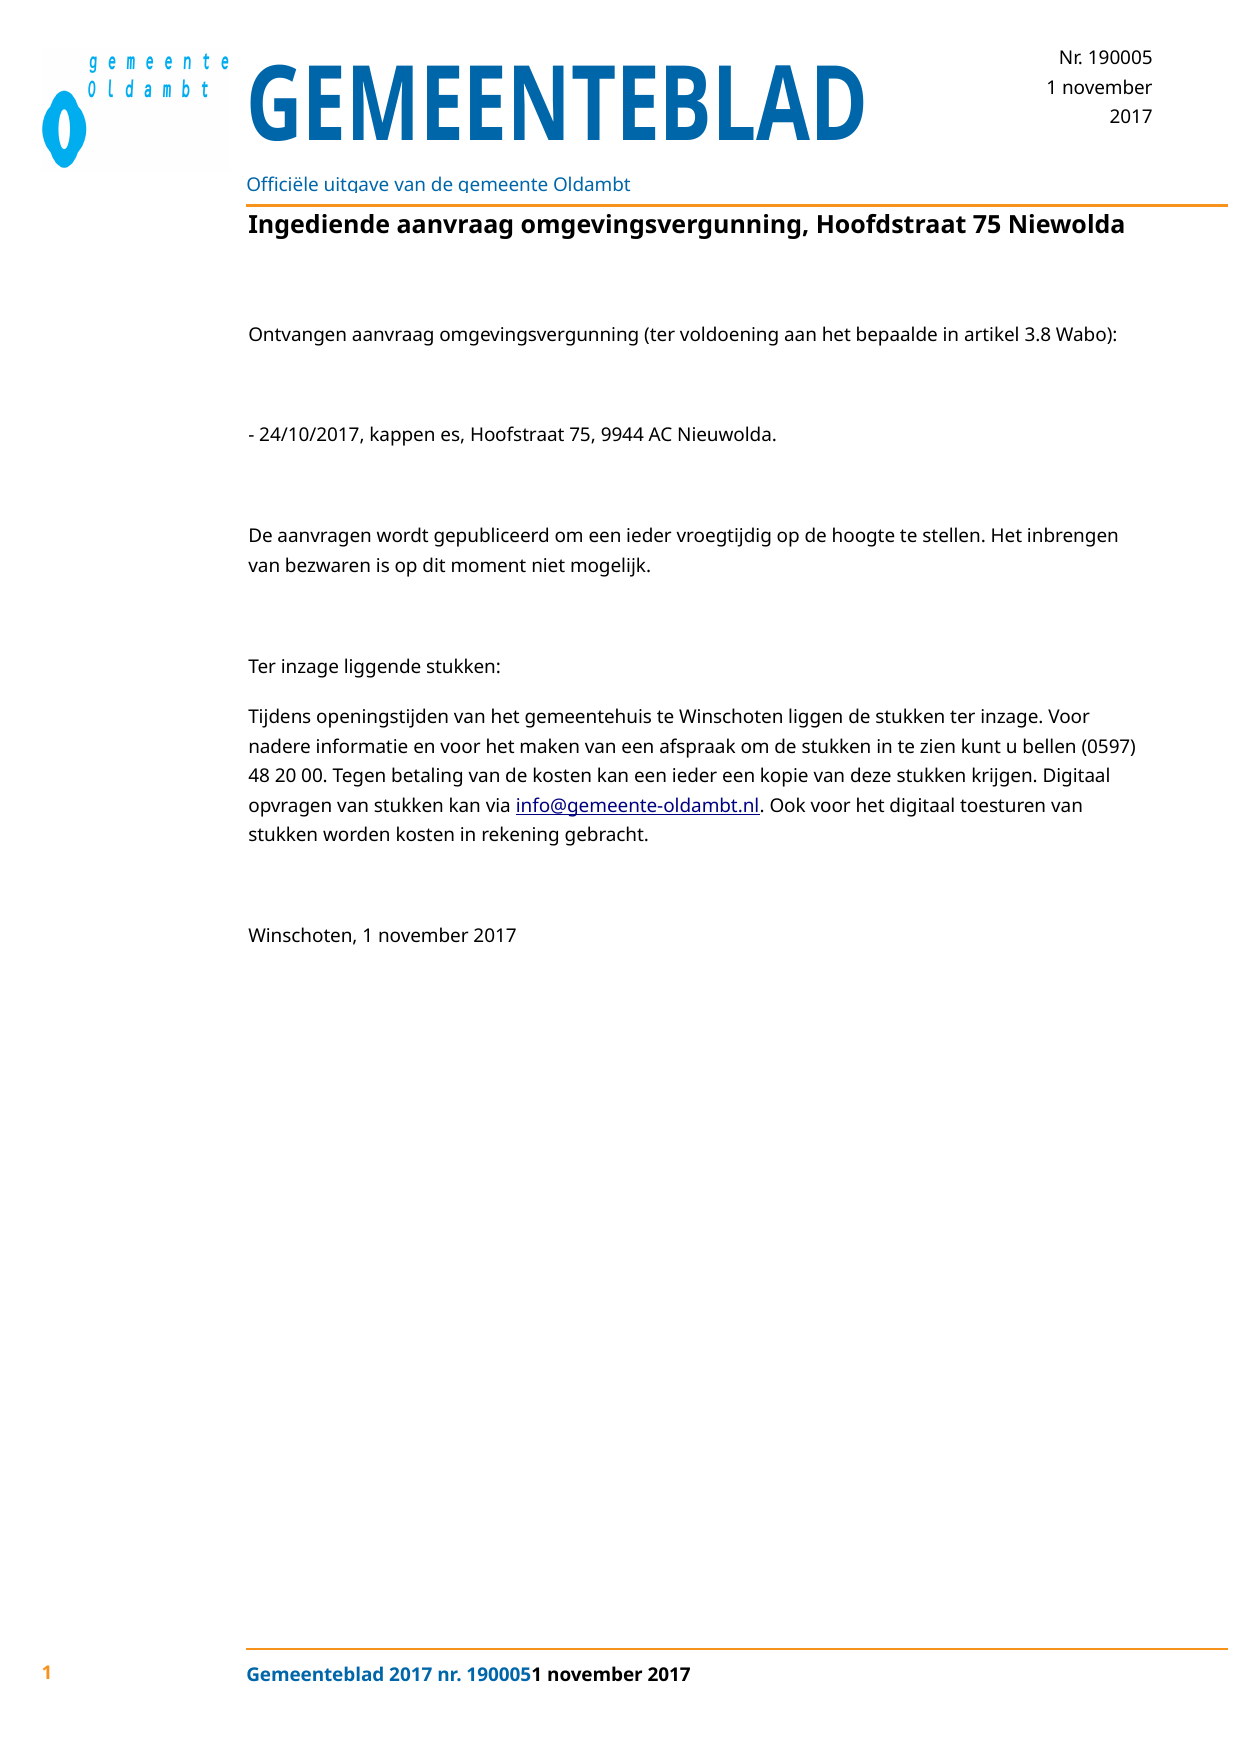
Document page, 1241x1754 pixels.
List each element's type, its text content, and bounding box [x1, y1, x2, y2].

text Ter inzage liggende stukken: [248, 653, 1152, 678]
text Ingediende aanvraag omgevingsvergunning, Hoofdstraat 75 Niewolda [248, 207, 1152, 241]
picture [41, 47, 231, 172]
text Tijdens openingstijden van het gemeentehuis te Winschoten liggen de stukken ter inzage. Voor nadere informatie en voor het maken van een afspraak om de stukken in te zien kunt u bellen (0597) 48 20 00. Tegen betaling van de kosten kan een ieder een kopie van deze stukken krijgen. Digitaal opvragen van stukken kan via info@gemeente-oldambt.nl. Ook voor het digitaal toesturen van stukken worden kosten in rekening gebracht. [248, 703, 1152, 847]
text - 24/10/2017, kappen es, Hoofstraat 75, 9944 AC Nieuwolda. [248, 422, 1152, 447]
text Ontvangen aanvraag omgevingsvergunning (ter voldoening aan het bepaalde in artikel 3.8 Wabo): [248, 321, 1152, 346]
text De aanvragen wordt gepubliceerd om een ieder vroegtijdig op de hoogte te stellen. Het inbrengen van bezwaren is op dit moment niet mogelijk. [248, 522, 1152, 578]
text Winschoten, 1 november 2017 [248, 922, 1152, 948]
